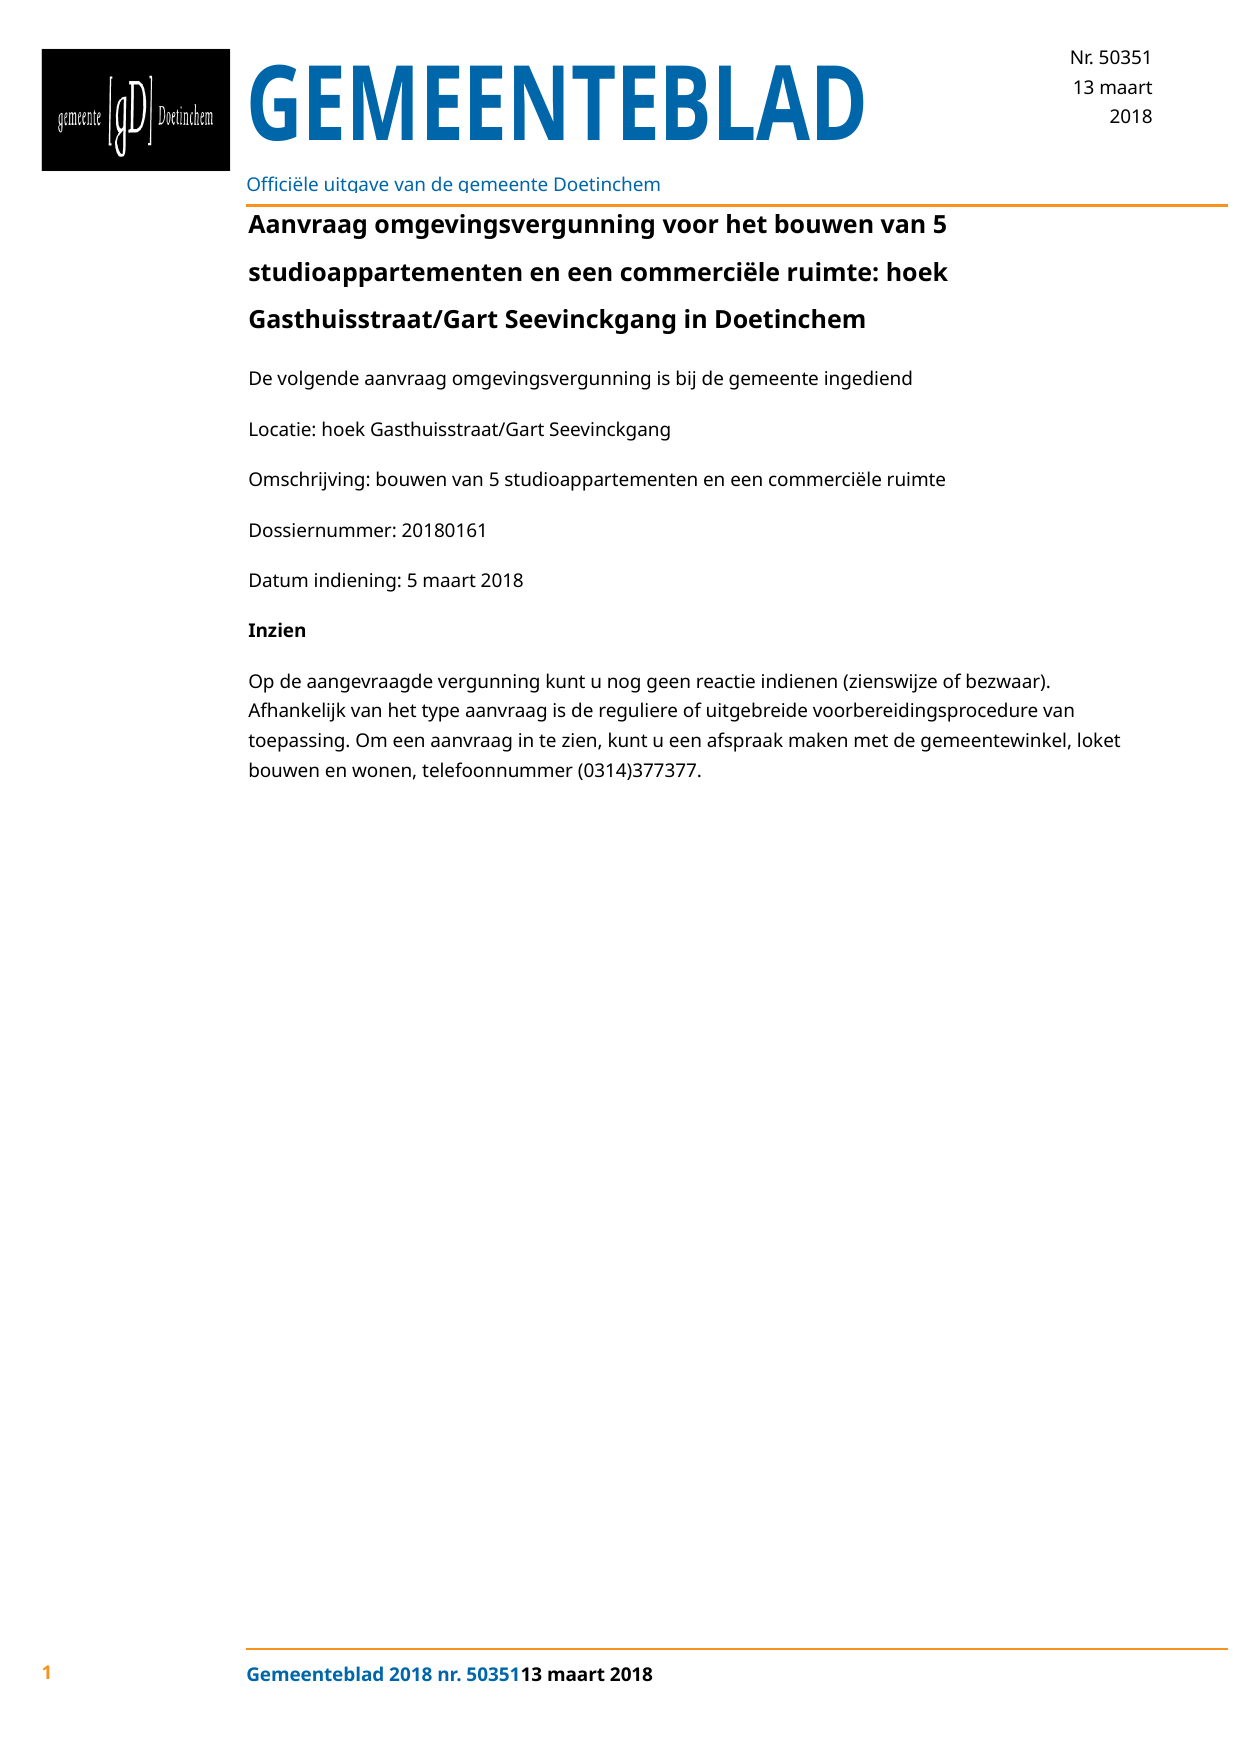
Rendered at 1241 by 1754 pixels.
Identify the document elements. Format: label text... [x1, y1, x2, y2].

text Datum indiening: 5 maart 2018 [248, 567, 1152, 593]
text De volgende aanvraag omgevingsvergunning is bij de gemeente ingediend [248, 366, 1152, 391]
text Aanvraag omgevingsvergunning voor het bouwen van 5 studioappartementen en een commerciële ruimte: hoek Gasthuisstraat/Gart Seevinckgang in Doetinchem [248, 207, 1152, 336]
text Inzien [248, 618, 1152, 643]
text Op de aangevraagde vergunning kunt u nog geen reactie indienen (zienswijze of bezwaar). Afhankelijk van het type aanvraag is de reguliere of uitgebreide voorbereidingsprocedure van toepassing. Om een aanvraag in te zien, kunt u een afspraak maken met de gemeentewinkel, loket bouwen en wonen, telefoonnummer (0314)377377. [248, 668, 1152, 782]
text Dossiernummer: 20180161 [248, 517, 1152, 542]
text Locatie: hoek Gasthuisstraat/Gart Seevinckgang [248, 416, 1152, 442]
text Omschrijving: bouwen van 5 studioappartementen en een commerciële ruimte [248, 466, 1152, 492]
picture [41, 47, 231, 172]
